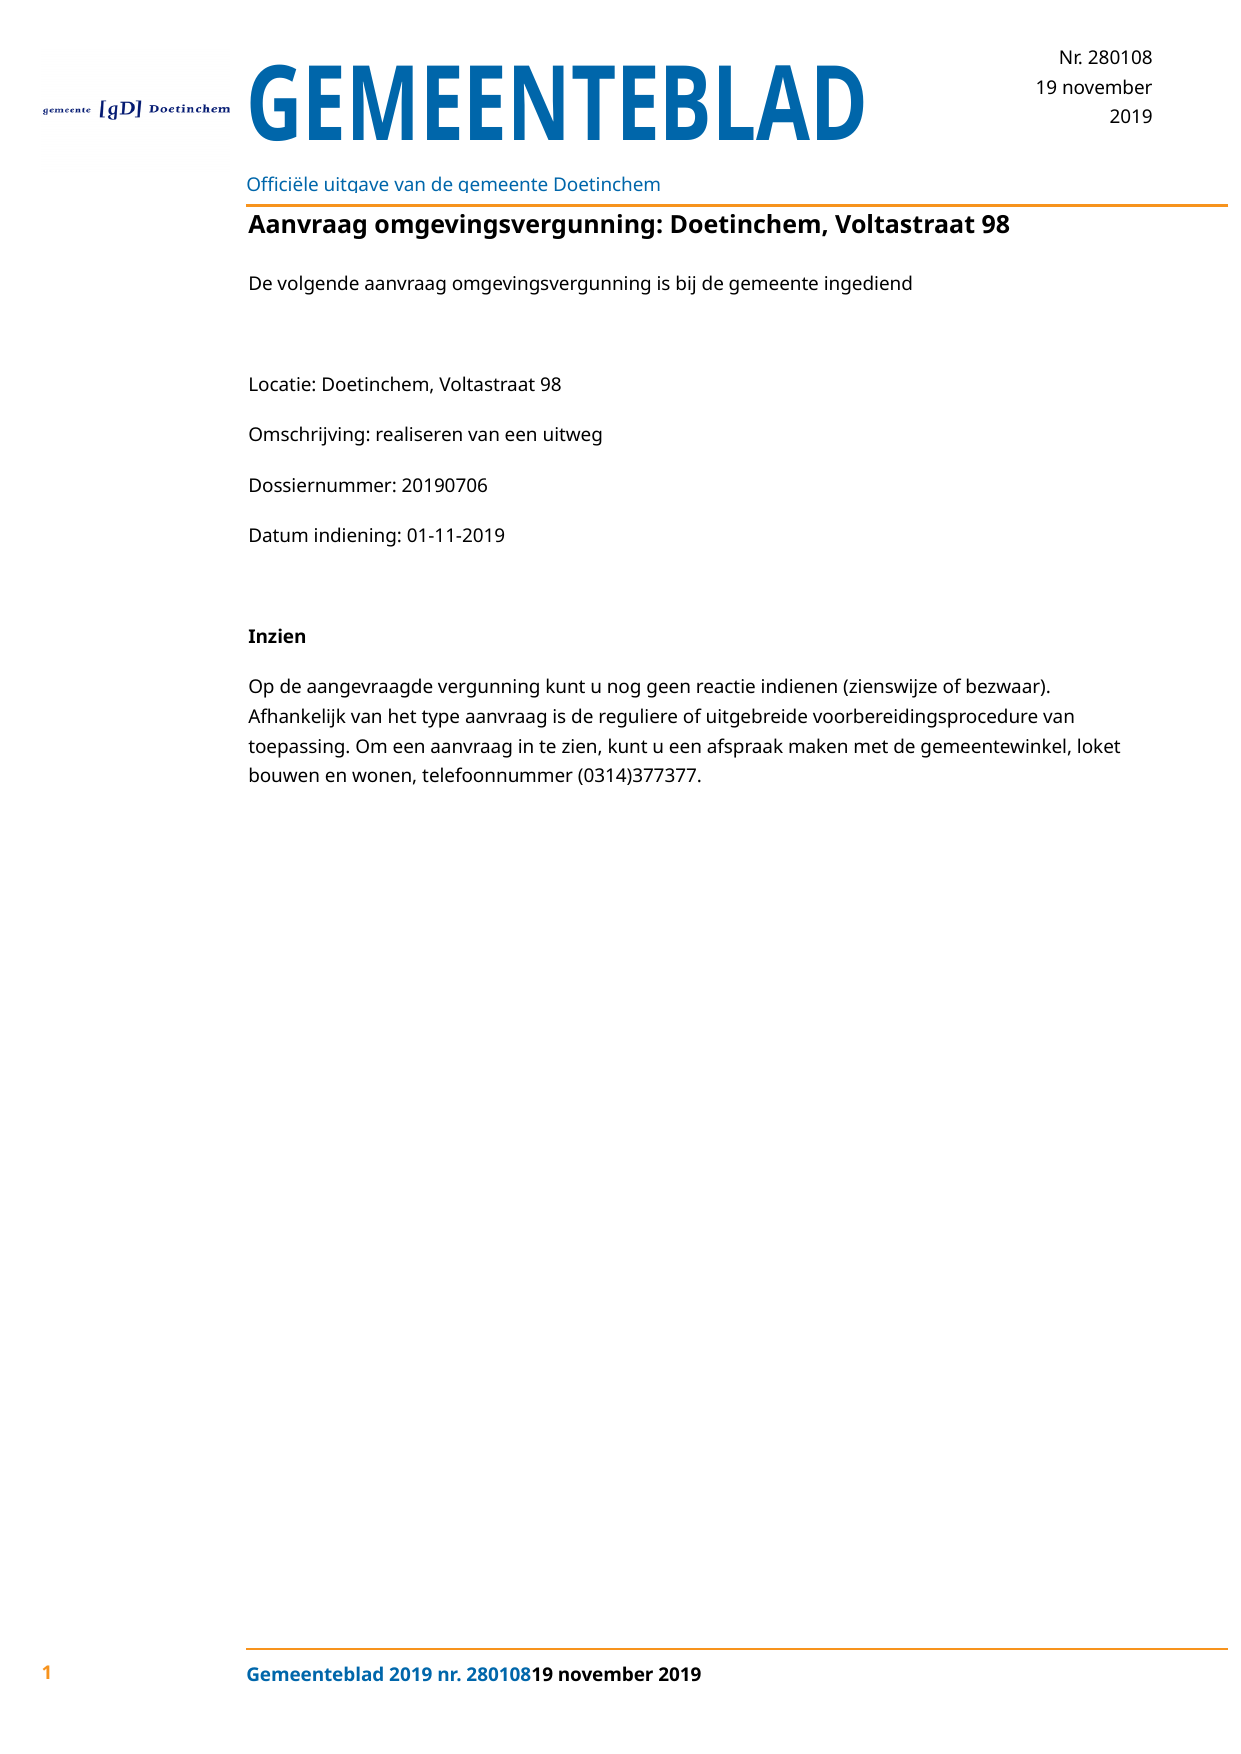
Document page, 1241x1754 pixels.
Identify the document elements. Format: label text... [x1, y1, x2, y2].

text Op de aangevraagde vergunning kunt u nog geen reactie indienen (zienswijze of bezwaar). Afhankelijk van het type aanvraag is de reguliere of uitgebreide voorbereidingsprocedure van toepassing. Om een aanvraag in te zien, kunt u een afspraak maken met de gemeentewinkel, loket bouwen en wonen, telefoonnummer (0314)377377. [248, 674, 1152, 788]
text Inzien [248, 623, 1152, 649]
text Locatie: Doetinchem, Voltastraat 98 [248, 371, 1152, 397]
picture [41, 47, 231, 172]
text De volgende aanvraag omgevingsvergunning is bij de gemeente ingediend [248, 270, 1152, 296]
text Aanvraag omgevingsvergunning: Doetinchem, Voltastraat 98 [248, 207, 1152, 241]
text Omschrijving: realiseren van een uitweg [248, 422, 1152, 447]
text Datum indiening: 01-11-2019 [248, 522, 1152, 548]
text Dossiernummer: 20190706 [248, 472, 1152, 498]
